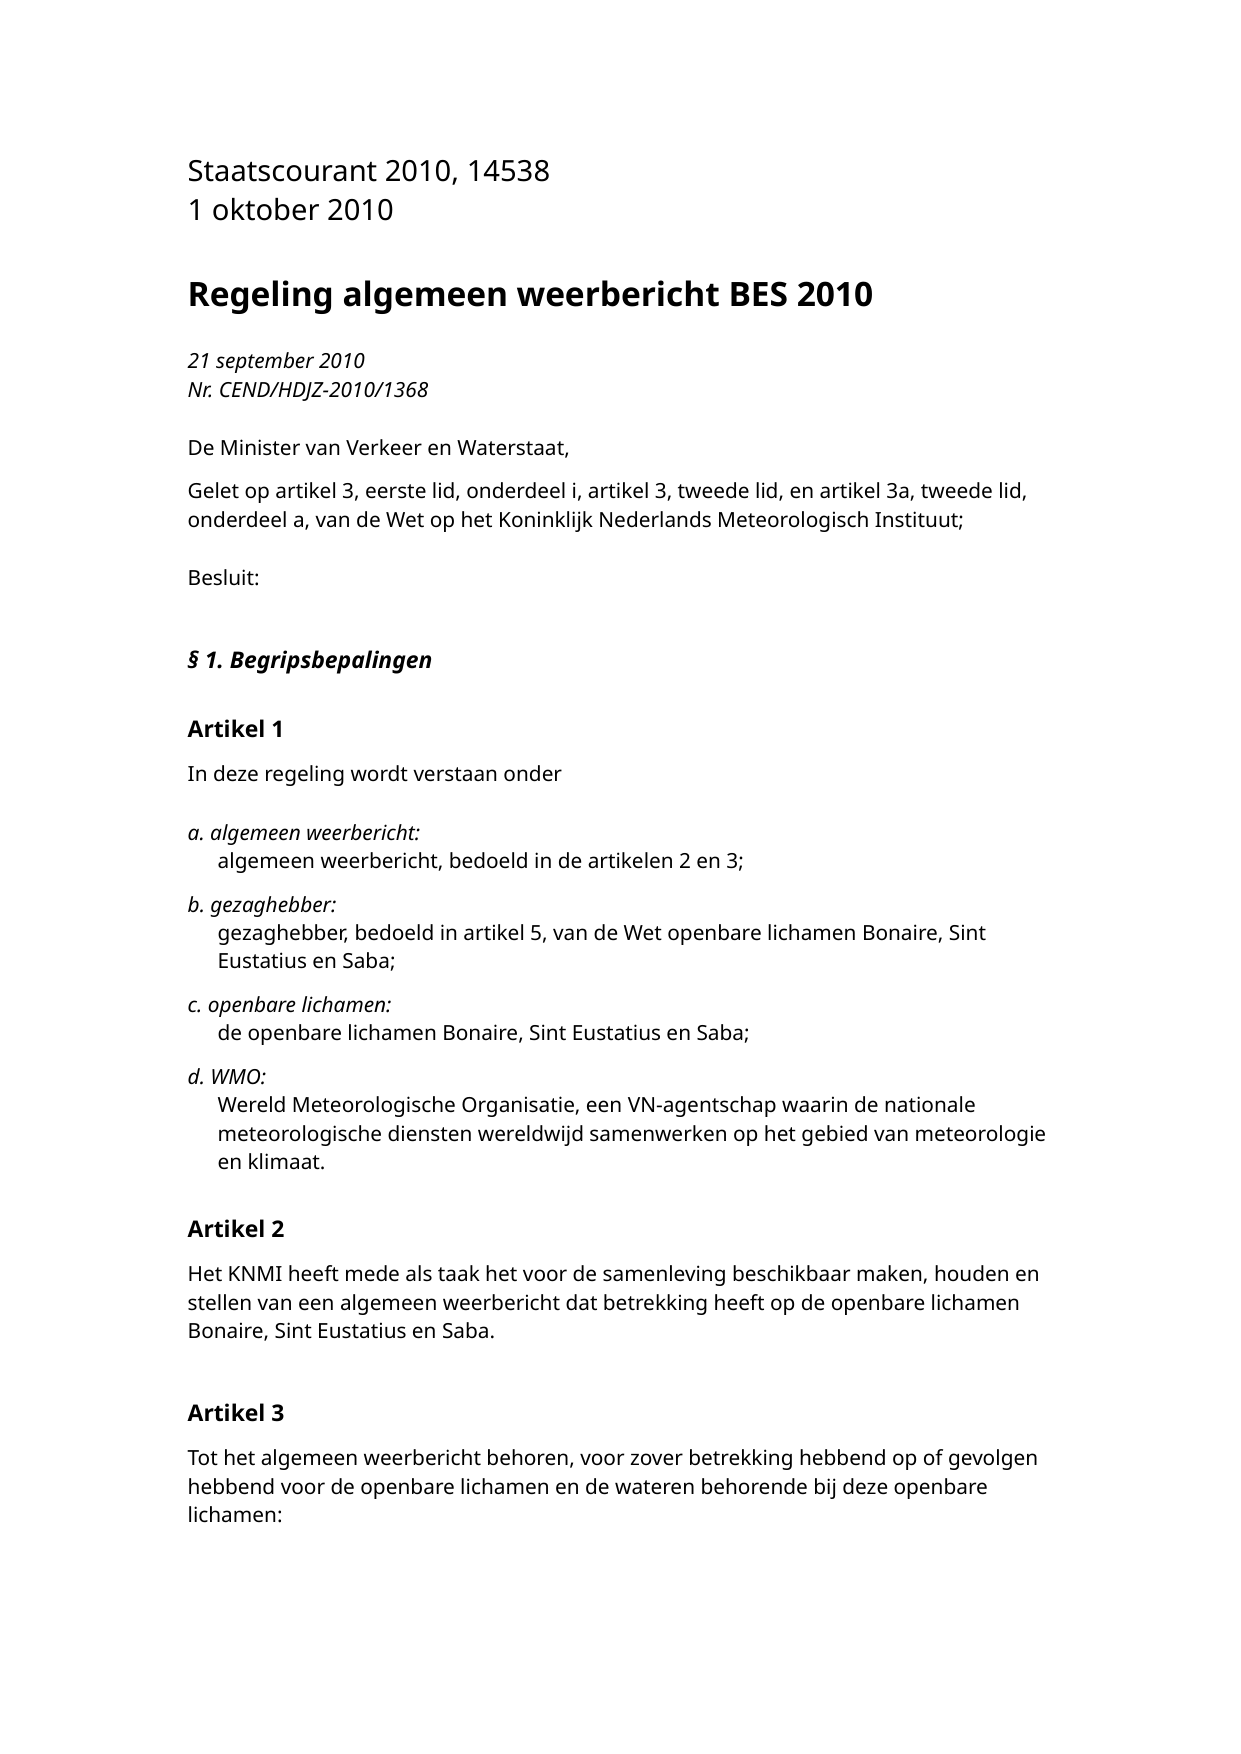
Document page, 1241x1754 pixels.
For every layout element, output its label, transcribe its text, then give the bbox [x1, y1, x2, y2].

subtitle Artikel 3 [187, 1397, 1053, 1428]
text Staatscourant 2010, 14538 [187, 150, 1053, 190]
subtitle Artikel 2 [187, 1213, 1053, 1244]
subtitle Regeling algemeen weerbericht BES 2010 [187, 271, 1053, 316]
subtitle Artikel 1 [187, 713, 1053, 744]
text b. gezaghebber: [187, 890, 1053, 918]
text Tot het algemeen weerbericht behoren, voor zover betrekking hebbend op of gevolgen hebbend voor de openbare lichamen en de wateren behorende bij deze openbare lichamen: [187, 1443, 1053, 1529]
text Het KNMI heeft mede als taak het voor de samenleving beschikbaar maken, houden en stellen van een algemeen weerbericht dat betrekking heeft op de openbare lichamen Bonaire, Sint Eustatius en Saba. [187, 1259, 1053, 1345]
text Besluit: [187, 563, 1053, 592]
text algemeen weerbericht, bedoeld in de artikelen 2 en 3; [217, 846, 1053, 875]
text 1 oktober 2010 [187, 190, 1053, 229]
text c. openbare lichamen: [187, 990, 1053, 1018]
text a. algemeen weerbericht: [187, 818, 1053, 846]
text d. WMO: [187, 1062, 1053, 1090]
text In deze regeling wordt verstaan onder [187, 759, 1053, 788]
text Nr. CEND/HDJZ-2010/1368 [187, 375, 1053, 403]
text de openbare lichamen Bonaire, Sint Eustatius en Saba; [217, 1018, 1053, 1047]
text Gelet op artikel 3, eerste lid, onderdeel i, artikel 3, tweede lid, en artikel 3a, tweede lid, onderdeel a, van de Wet op het Koninklijk Nederlands Meteorologisch Instituut; [187, 477, 1053, 533]
text gezaghebber, bedoeld in artikel 5, van de Wet openbare lichamen Bonaire, Sint Eustatius en Saba; [217, 918, 1053, 975]
subtitle § 1. Begripsbepalingen [187, 644, 1053, 676]
text De Minister van Verkeer en Waterstaat, [187, 433, 1053, 462]
text Wereld Meteorologische Organisatie, een VN-agentschap waarin de nationale meteorologische diensten wereldwijd samenwerken op het gebied van meteorologie en klimaat. [217, 1090, 1053, 1176]
text 21 september 2010 [187, 346, 1053, 375]
